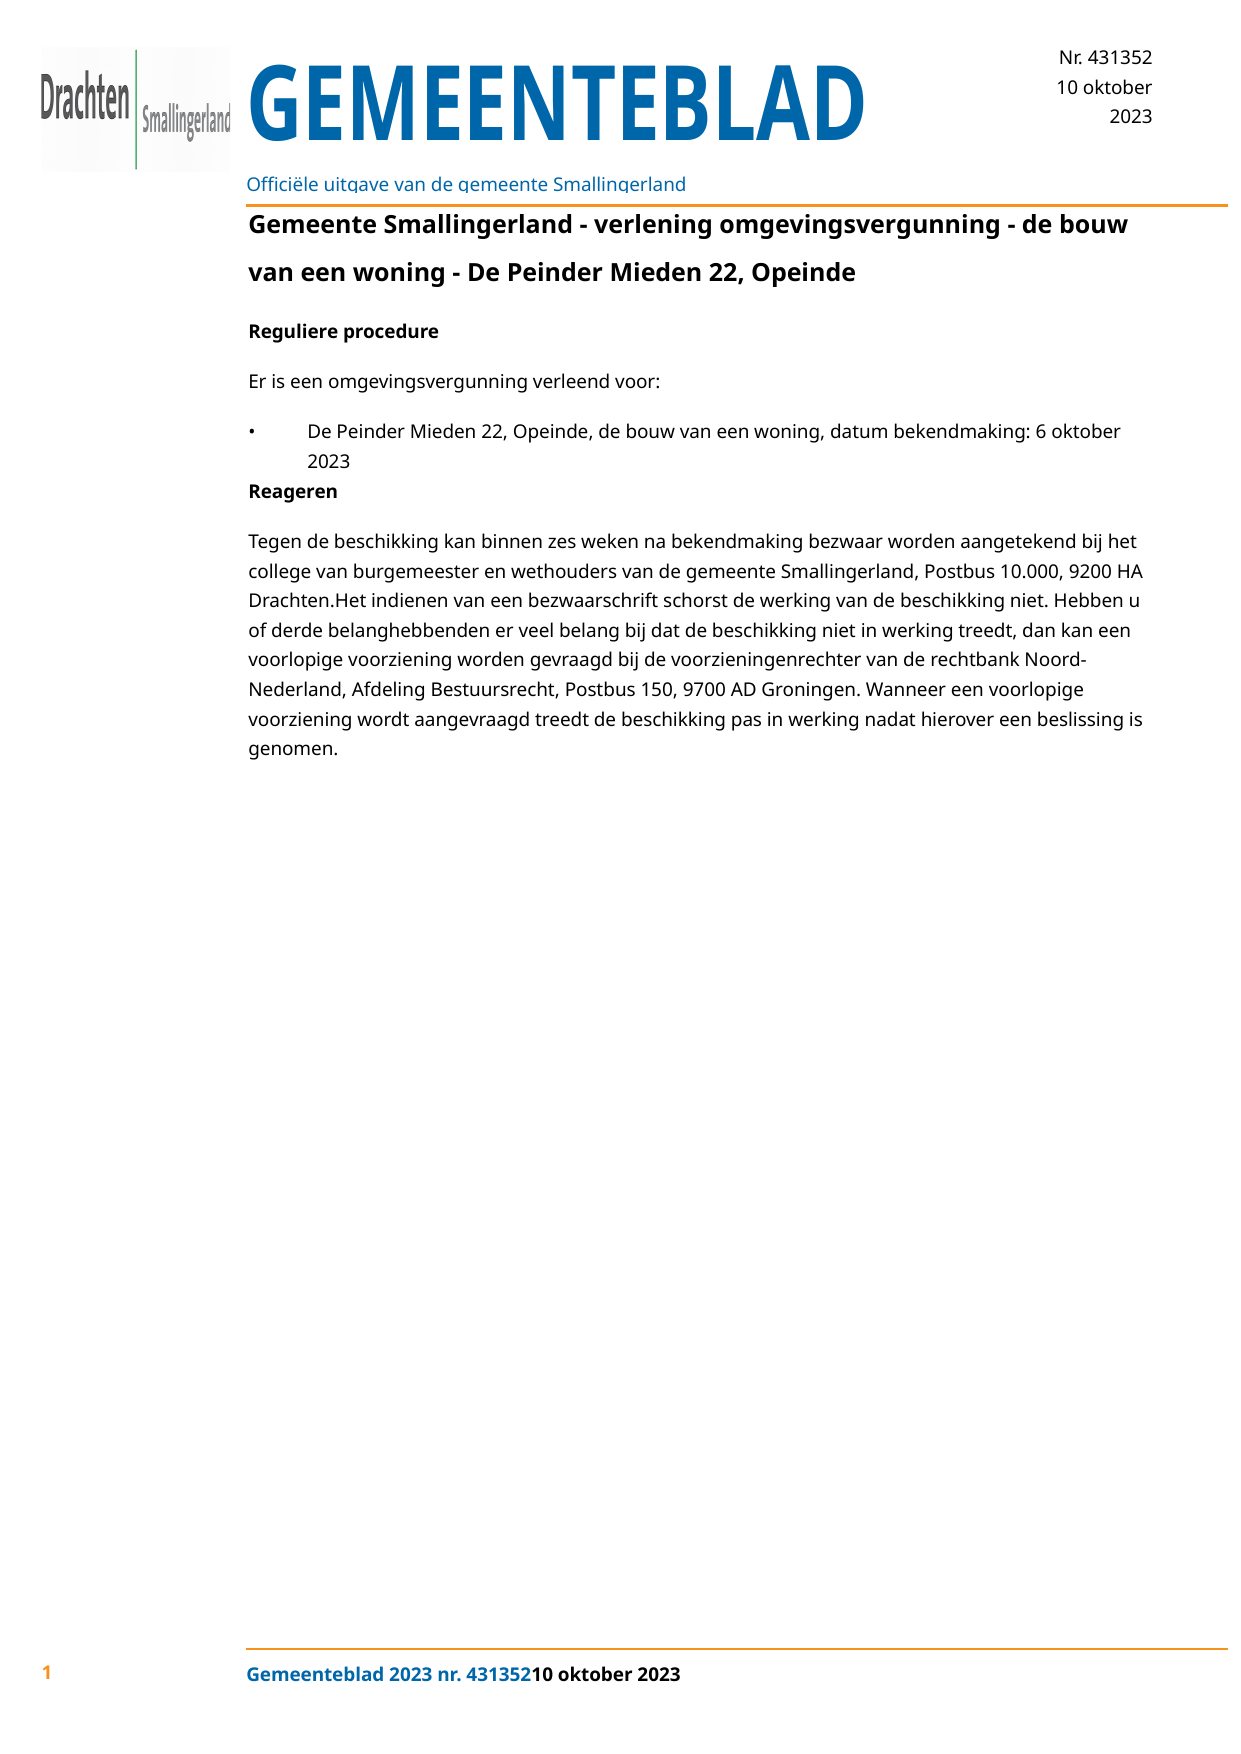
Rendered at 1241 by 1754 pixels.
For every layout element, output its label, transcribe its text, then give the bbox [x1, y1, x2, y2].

list De Peinder Mieden 22, Opeinde, de bouw van een woning, datum bekendmaking: 6 oktober 2023 [248, 419, 1152, 474]
text Reageren [248, 478, 1152, 504]
text Er is een omgevingsvergunning verleend voor: [248, 368, 1152, 394]
text Reguliere procedure [248, 318, 1152, 344]
text Gemeente Smallingerland - verlening omgevingsvergunning - de bouw van een woning - De Peinder Mieden 22, Opeinde [248, 207, 1152, 288]
text Tegen de beschikking kan binnen zes weken na bekendmaking bezwaar worden aangetekend bij het college van burgemeester en wethouders van de gemeente Smallingerland, Postbus 10.000, 9200 HA Drachten.Het indienen van een bezwaarschrift schorst de werking van de beschikking niet. Hebben u of derde belanghebbenden er veel belang bij dat de beschikking niet in werking treedt, dan kan een voorlopige voorziening worden gevraagd bij de voorzieningenrechter van de rechtbank Noord-Nederland, Afdeling Bestuursrecht, Postbus 150, 9700 AD Groningen. Wanneer een voorlopige voorziening wordt aangevraagd treedt de beschikking pas in werking nadat hierover een beslissing is genomen. [248, 528, 1152, 761]
picture [41, 47, 231, 172]
